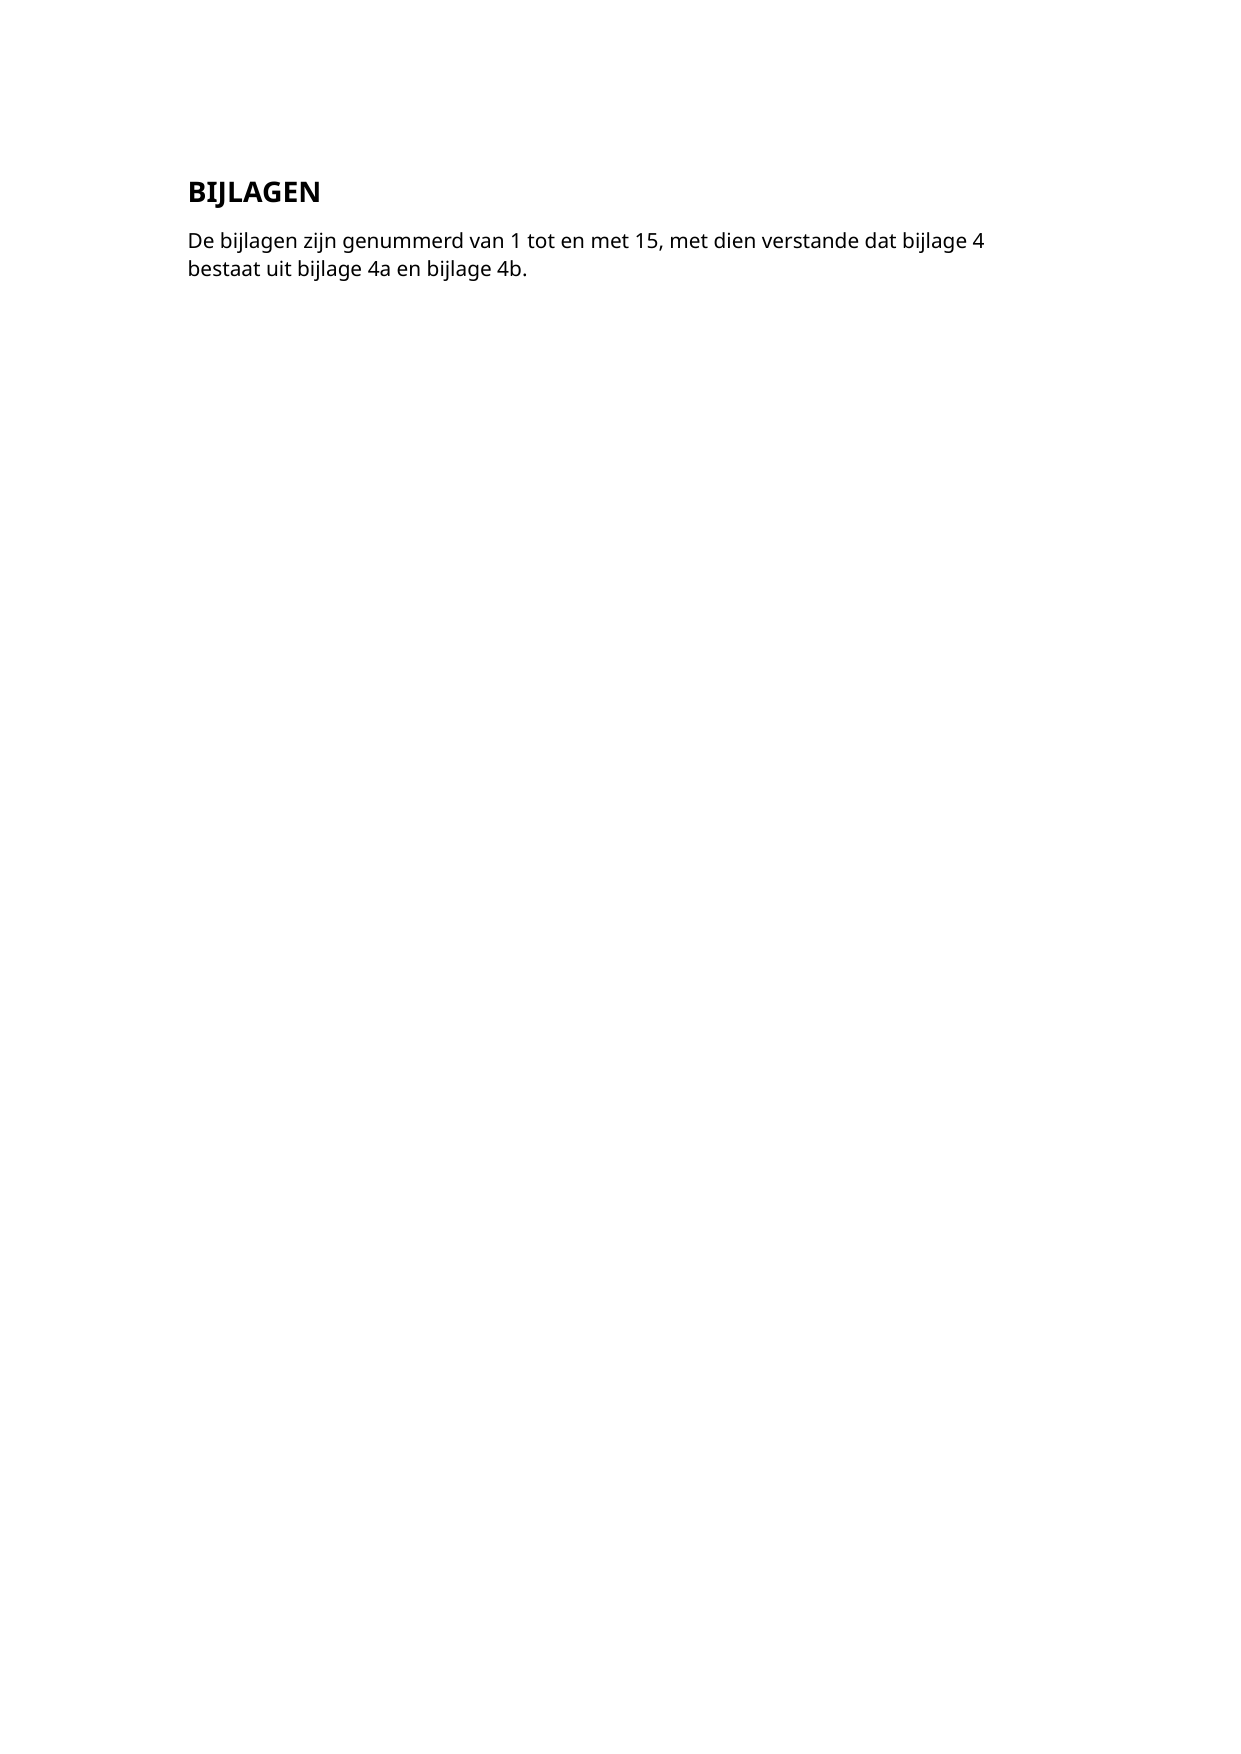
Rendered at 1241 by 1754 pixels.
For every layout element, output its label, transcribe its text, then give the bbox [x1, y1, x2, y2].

subtitle BIJLAGEN [187, 172, 1053, 211]
text De bijlagen zijn genummerd van 1 tot en met 15, met dien verstande dat bijlage 4 bestaat uit bijlage 4a en bijlage 4b. [187, 226, 1053, 283]
